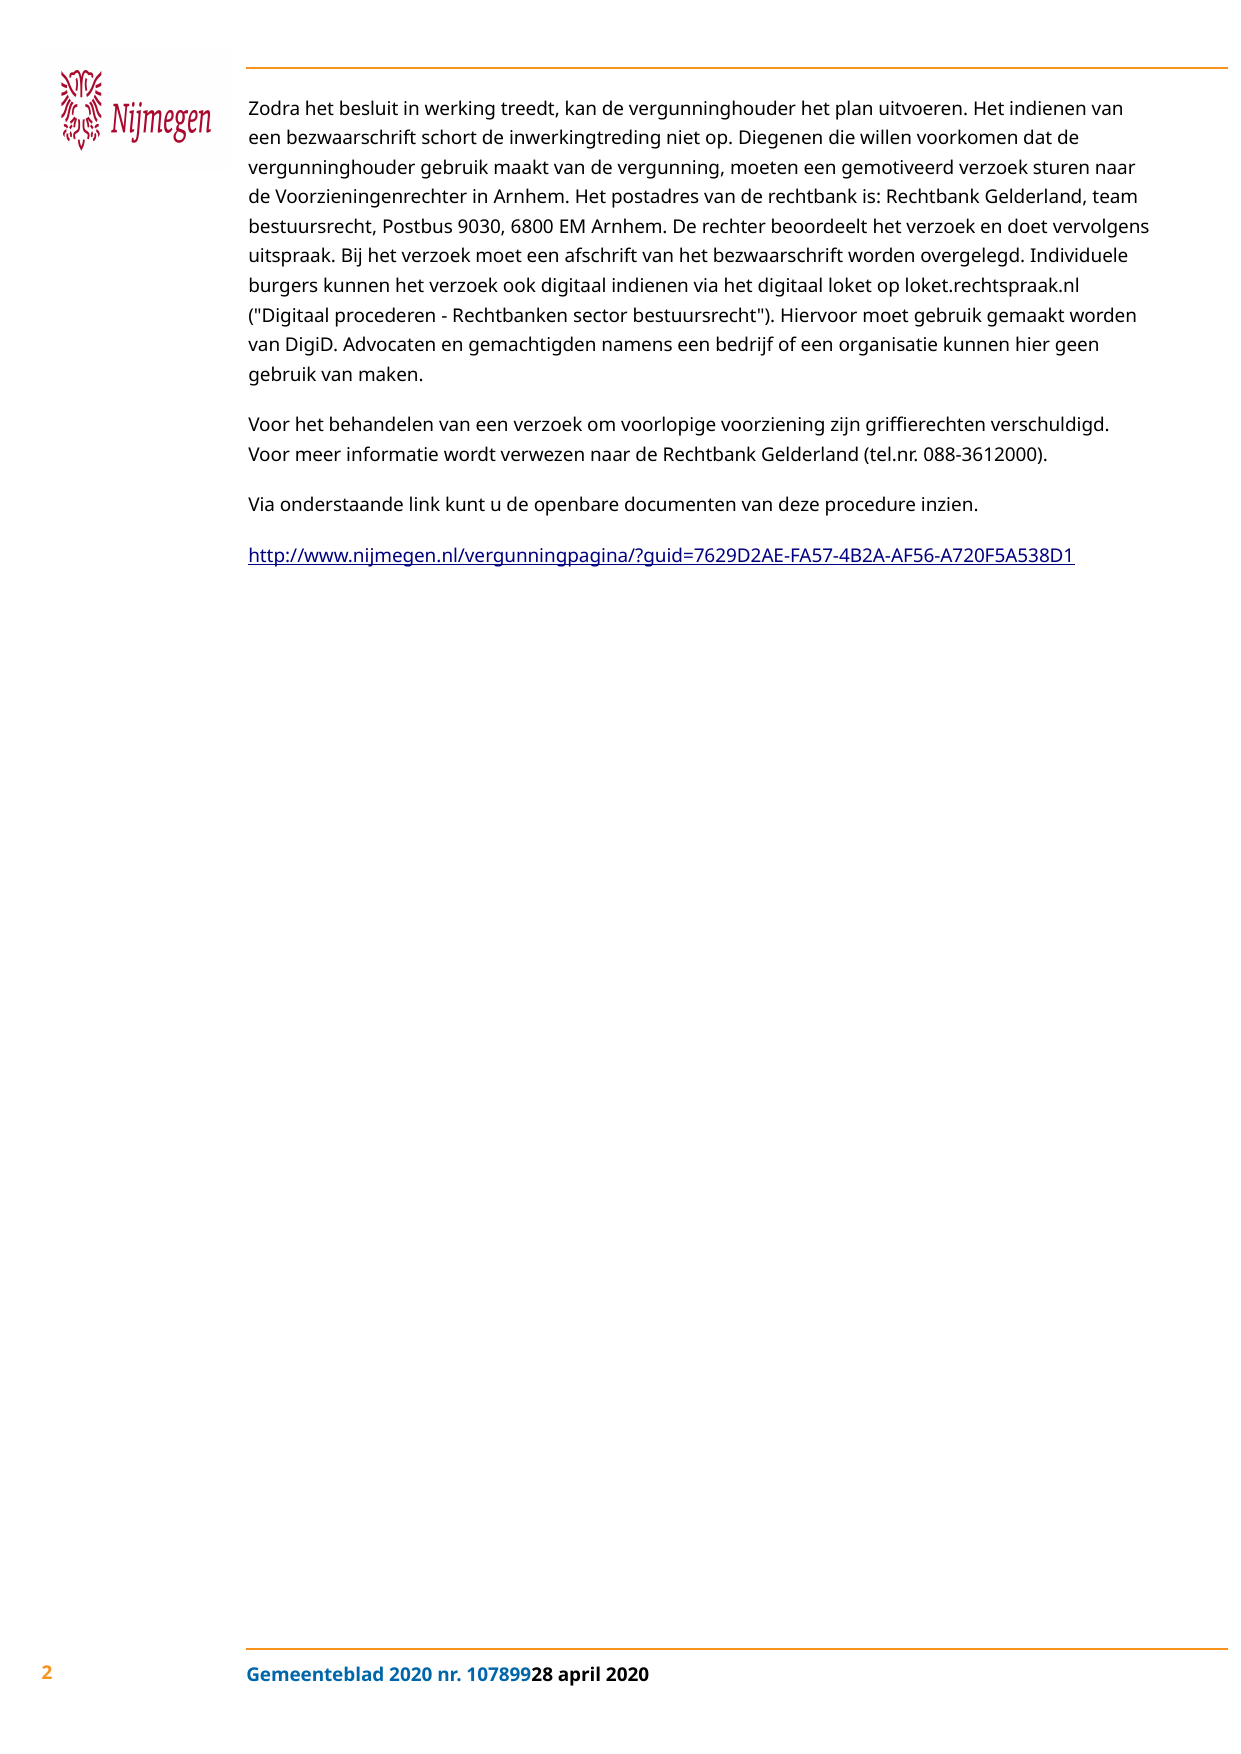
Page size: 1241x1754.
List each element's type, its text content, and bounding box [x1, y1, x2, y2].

text Voor het behandelen van een verzoek om voorlopige voorziening zijn griffierechten verschuldigd. Voor meer informatie wordt verwezen naar de Rechtbank Gelderland (tel.nr. 088-3612000). [248, 411, 1152, 467]
text Zodra het besluit in werking treedt, kan de vergunninghouder het plan uitvoeren. Het indienen van een bezwaarschrift schort de inwerkingtreding niet op. Diegenen die willen voorkomen dat de vergunninghouder gebruik maakt van de vergunning, moeten een gemotiveerd verzoek sturen naar de Voorzieningenrechter in Arnhem. Het postadres van de rechtbank is: Rechtbank Gelderland, team bestuursrecht, Postbus 9030, 6800 EM Arnhem. De rechter beoordeelt het verzoek en doet vervolgens uitspraak. Bij het verzoek moet een afschrift van het bezwaarschrift worden overgelegd. Individuele burgers kunnen het verzoek ook digitaal indienen via het digitaal loket op loket.rechtspraak.nl ("Digitaal procederen - Rechtbanken sector bestuursrecht"). Hiervoor moet gebruik gemaakt worden van DigiD. Advocaten en gemachtigden namens een bedrijf of een organisatie kunnen hier geen gebruik van maken. [248, 95, 1152, 387]
text http://www.nijmegen.nl/vergunningpagina/?guid=7629D2AE-FA57-4B2A-AF56-A720F5A538D1 [248, 542, 1152, 568]
picture [41, 47, 231, 172]
text Via onderstaande link kunt u de openbare documenten van deze procedure inzien. [248, 491, 1152, 517]
